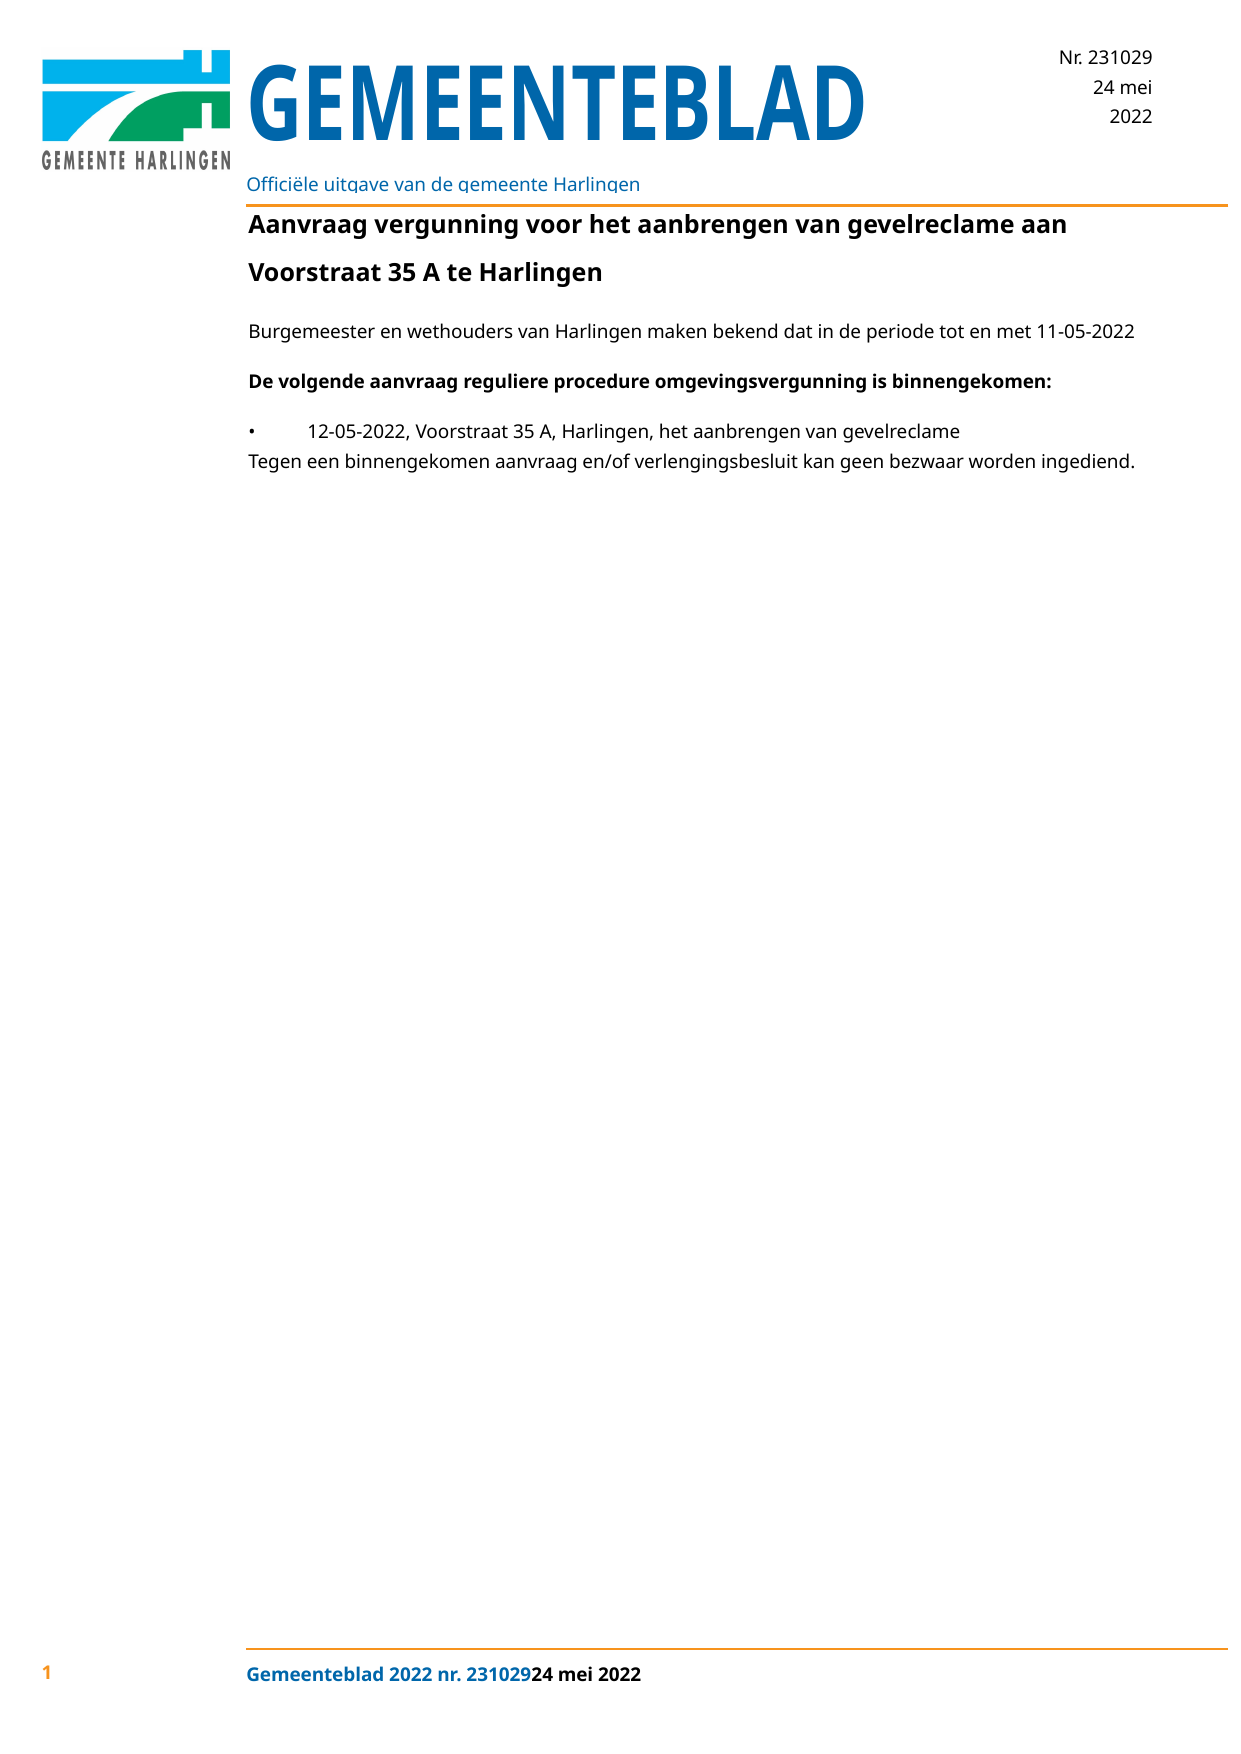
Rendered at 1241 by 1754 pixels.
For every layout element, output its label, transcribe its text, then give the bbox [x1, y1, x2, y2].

picture [41, 47, 231, 172]
text Burgemeester en wethouders van Harlingen maken bekend dat in de periode tot en met 11-05-2022 [248, 318, 1152, 344]
text Aanvraag vergunning voor het aanbrengen van gevelreclame aan Voorstraat 35 A te Harlingen [248, 207, 1152, 288]
text De volgende aanvraag reguliere procedure omgevingsvergunning is binnengekomen: [248, 368, 1152, 394]
list 12-05-2022, Voorstraat 35 A, Harlingen, het aanbrengen van gevelreclame [248, 419, 1152, 444]
text Tegen een binnengekomen aanvraag en/of verlengingsbesluit kan geen bezwaar worden ingediend. [248, 448, 1152, 474]
